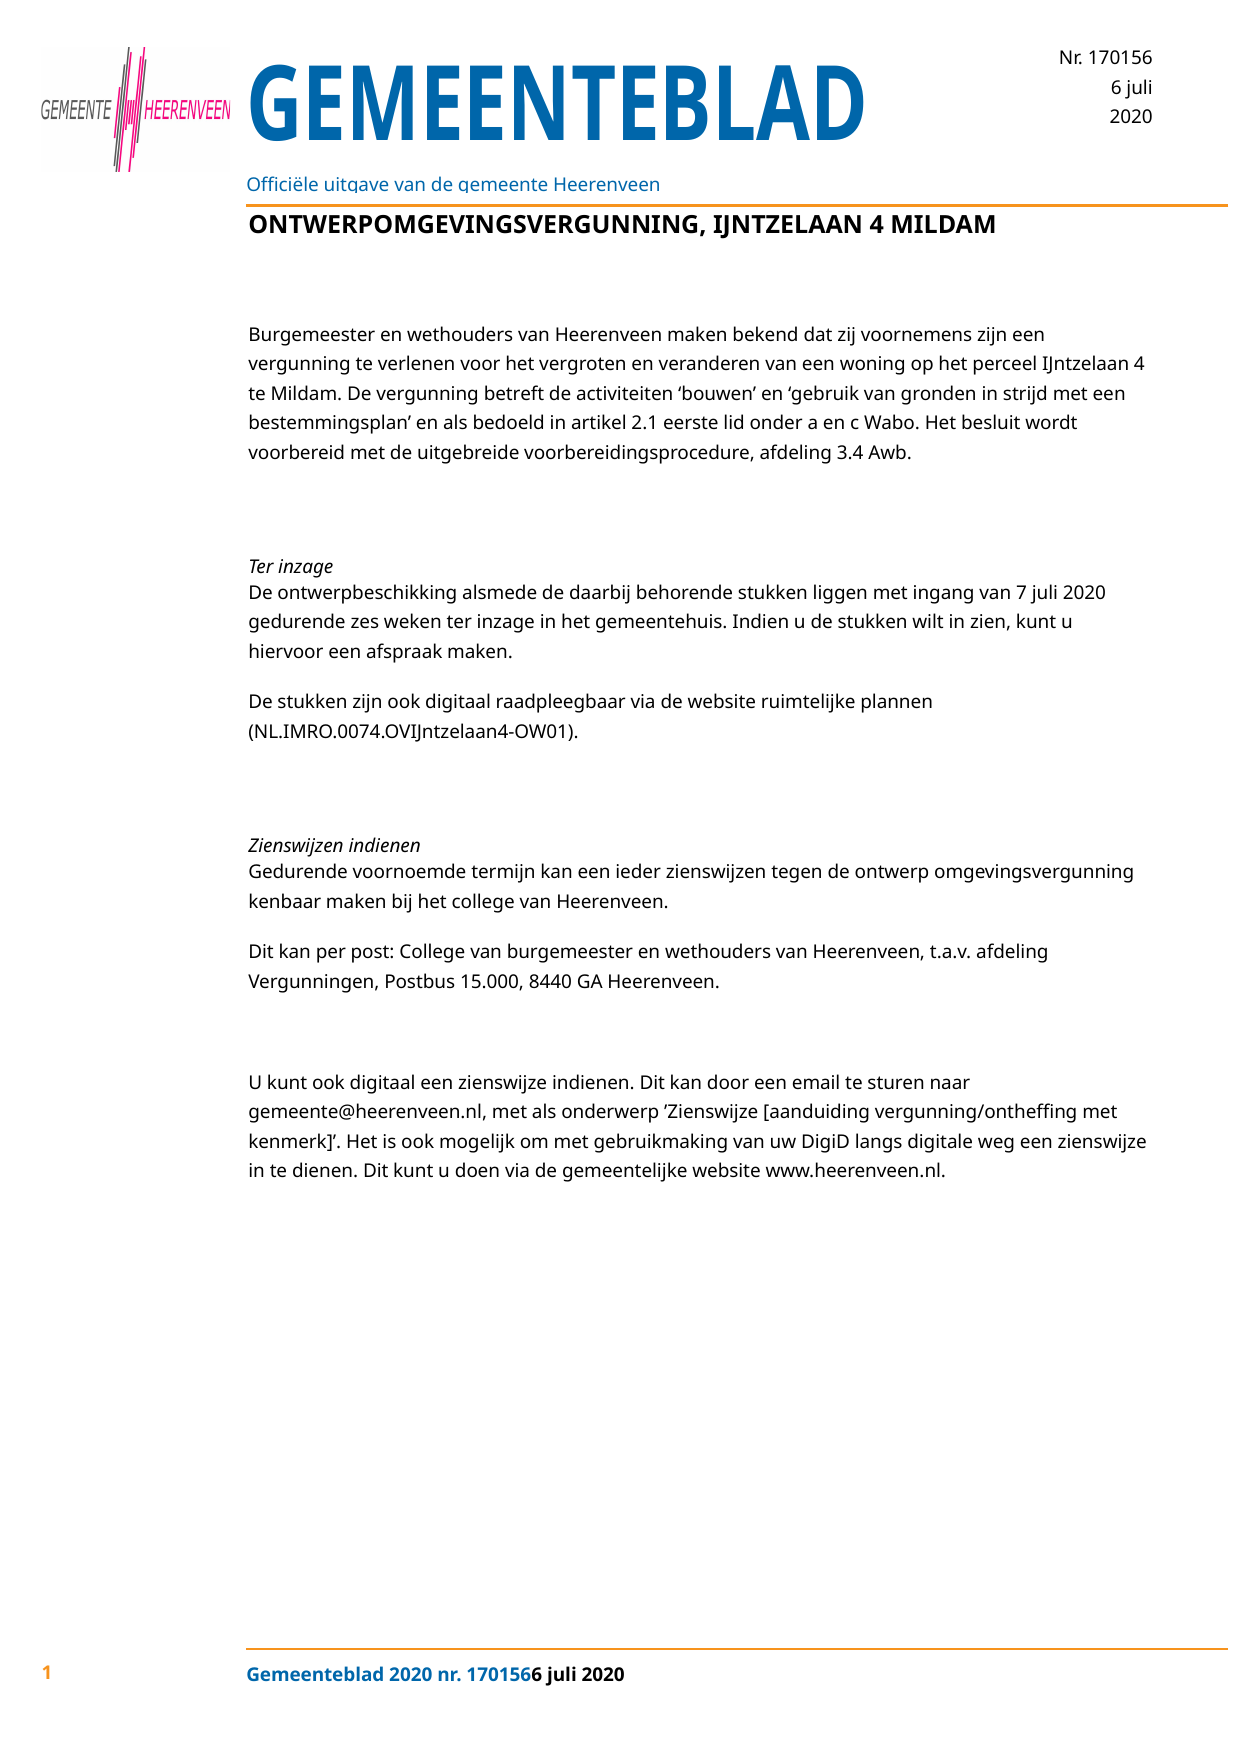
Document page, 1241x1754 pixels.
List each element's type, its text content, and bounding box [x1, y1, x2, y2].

text De stukken zijn ook digitaal raadpleegbaar via de website ruimtelijke plannen (NL.IMRO.0074.OVIJntzelaan4-OW01). [248, 689, 1152, 744]
text Burgemeester en wethouders van Heerenveen maken bekend dat zij voornemens zijn een vergunning te verlenen voor het vergroten en veranderen van een woning op het perceel IJntzelaan 4 te Mildam. De vergunning betreft de activiteiten ‘bouwen’ en ‘gebruik van gronden in strijd met een bestemmingsplan’ en als bedoeld in artikel 2.1 eerste lid onder a en c Wabo. Het besluit wordt voorbereid met de uitgebreide voorbereidingsprocedure, afdeling 3.4 Awb. [248, 321, 1152, 465]
text U kunt ook digitaal een zienswijze indienen. Dit kan door een email te sturen naar gemeente@heerenveen.nl, met als onderwerp ’Zienswijze [aanduiding vergunning/ontheffing met kenmerk]’. Het is ook mogelijk om met gebruikmaking van uw DigiD langs digitale weg een zienswijze in te dienen. Dit kunt u doen via de gemeentelijke website www.heerenveen.nl. [248, 1069, 1152, 1183]
picture [41, 47, 231, 172]
text Gedurende voornoemde termijn kan een ieder zienswijzen tegen de ontwerp omgevingsvergunning kenbaar maken bij het college van Heerenveen. [248, 858, 1152, 914]
text ONTWERPOMGEVINGSVERGUNNING, IJNTZELAAN 4 MILDAM [248, 207, 1152, 241]
text De ontwerpbeschikking alsmede de daarbij behorende stukken liggen met ingang van 7 juli 2020 gedurende zes weken ter inzage in het gemeentehuis. Indien u de stukken wilt in zien, kunt u hiervoor een afspraak maken. [248, 579, 1152, 664]
text Ter inzage [248, 553, 1152, 579]
text Dit kan per post: College van burgemeester en wethouders van Heerenveen, t.a.v. afdeling Vergunningen, Postbus 15.000, 8440 GA Heerenveen. [248, 938, 1152, 994]
text Zienswijzen indienen [248, 833, 1152, 858]
